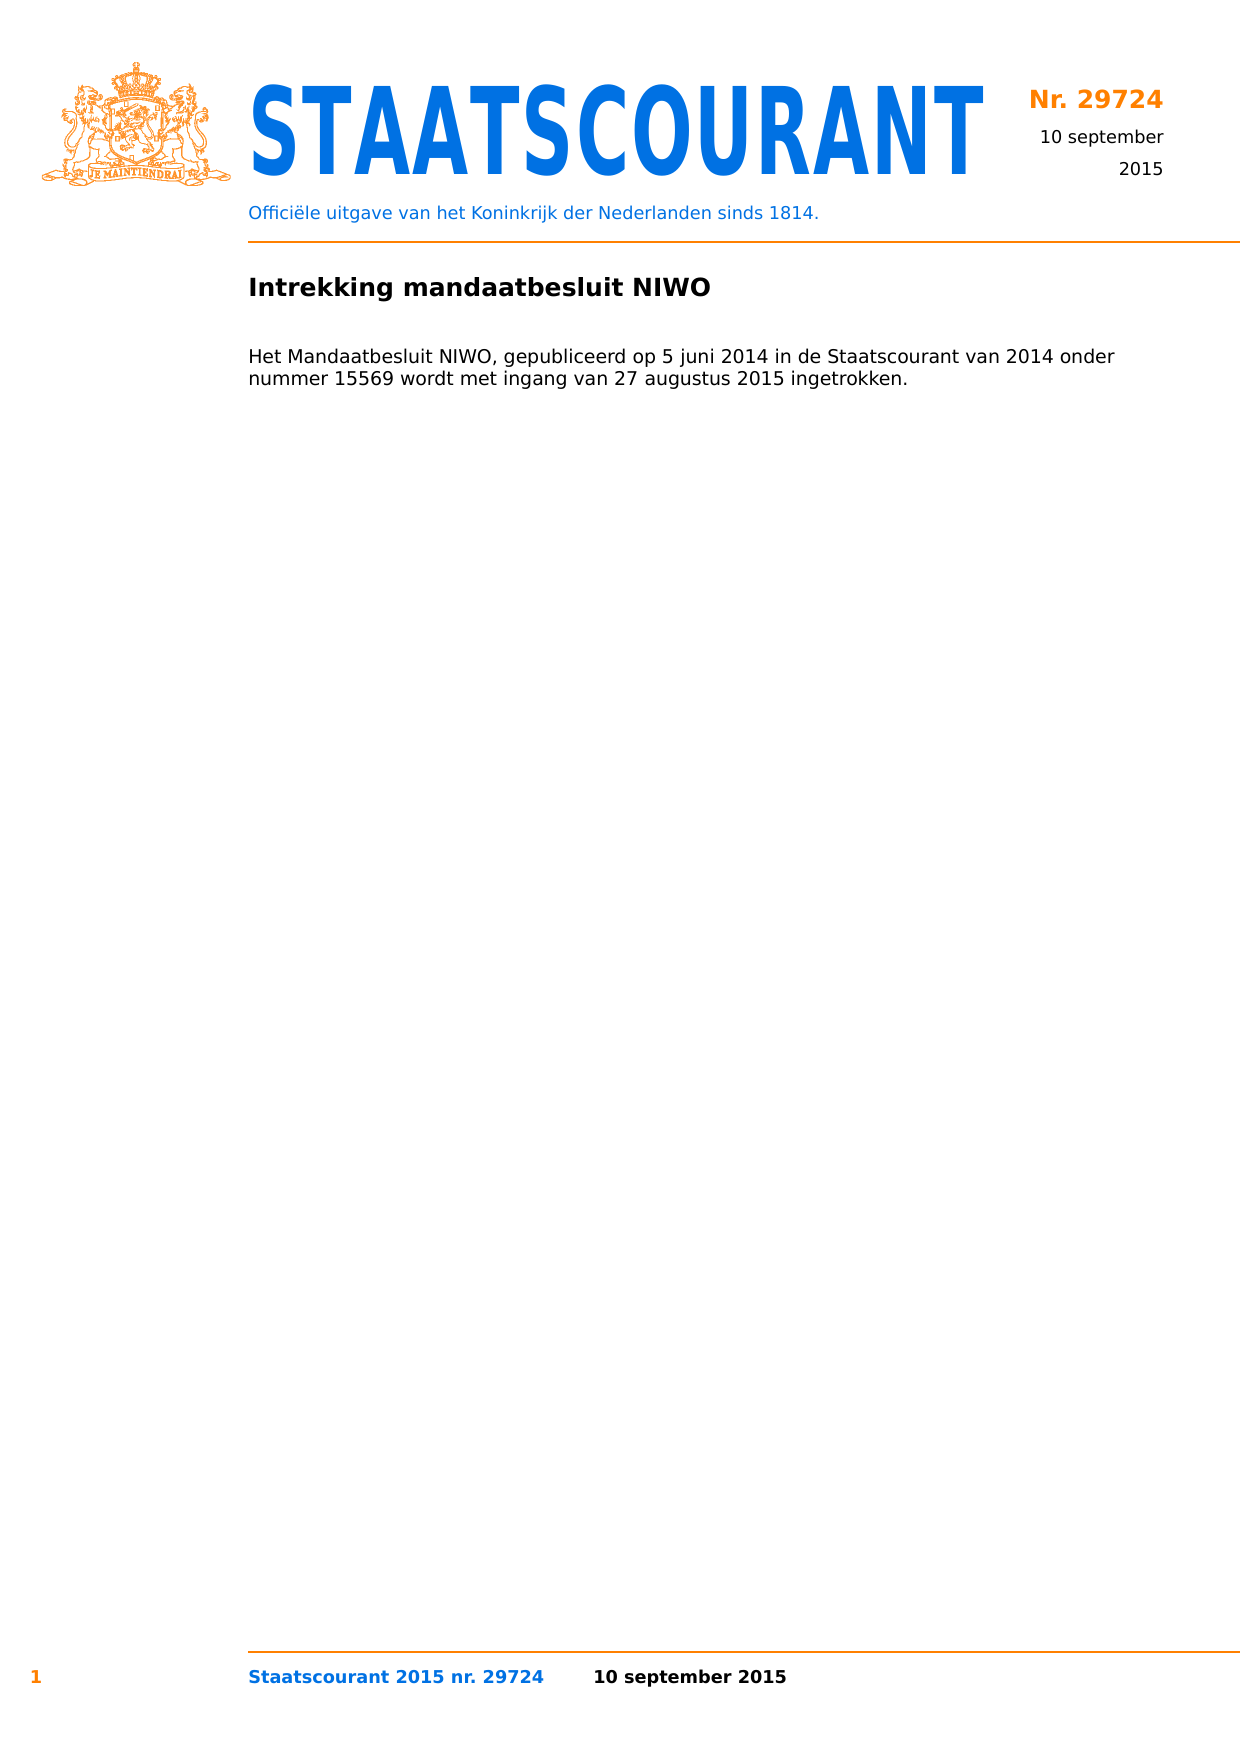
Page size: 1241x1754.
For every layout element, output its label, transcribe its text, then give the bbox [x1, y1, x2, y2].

table_header STAATSCOURANT [248, 62, 998, 203]
subtitle Intrekking mandaatbesluit NIWO [248, 273, 1163, 302]
picture [41, 62, 231, 186]
table_cell 2015 [998, 153, 1240, 203]
table_cell Officiële uitgave van het Koninkrijk der Nederlanden sinds 1814. [248, 203, 1240, 241]
text Het Mandaatbesluit NIWO, gepubliceerd op 5 juni 2014 in de Staatscourant van 2014 onder nummer 15569 wordt met ingang van 27 augustus 2015 ingetrokken. [248, 346, 1163, 390]
table_cell 10 september [998, 121, 1240, 153]
table_header [25, 62, 248, 241]
table_header Nr. 29724 [998, 62, 1240, 121]
